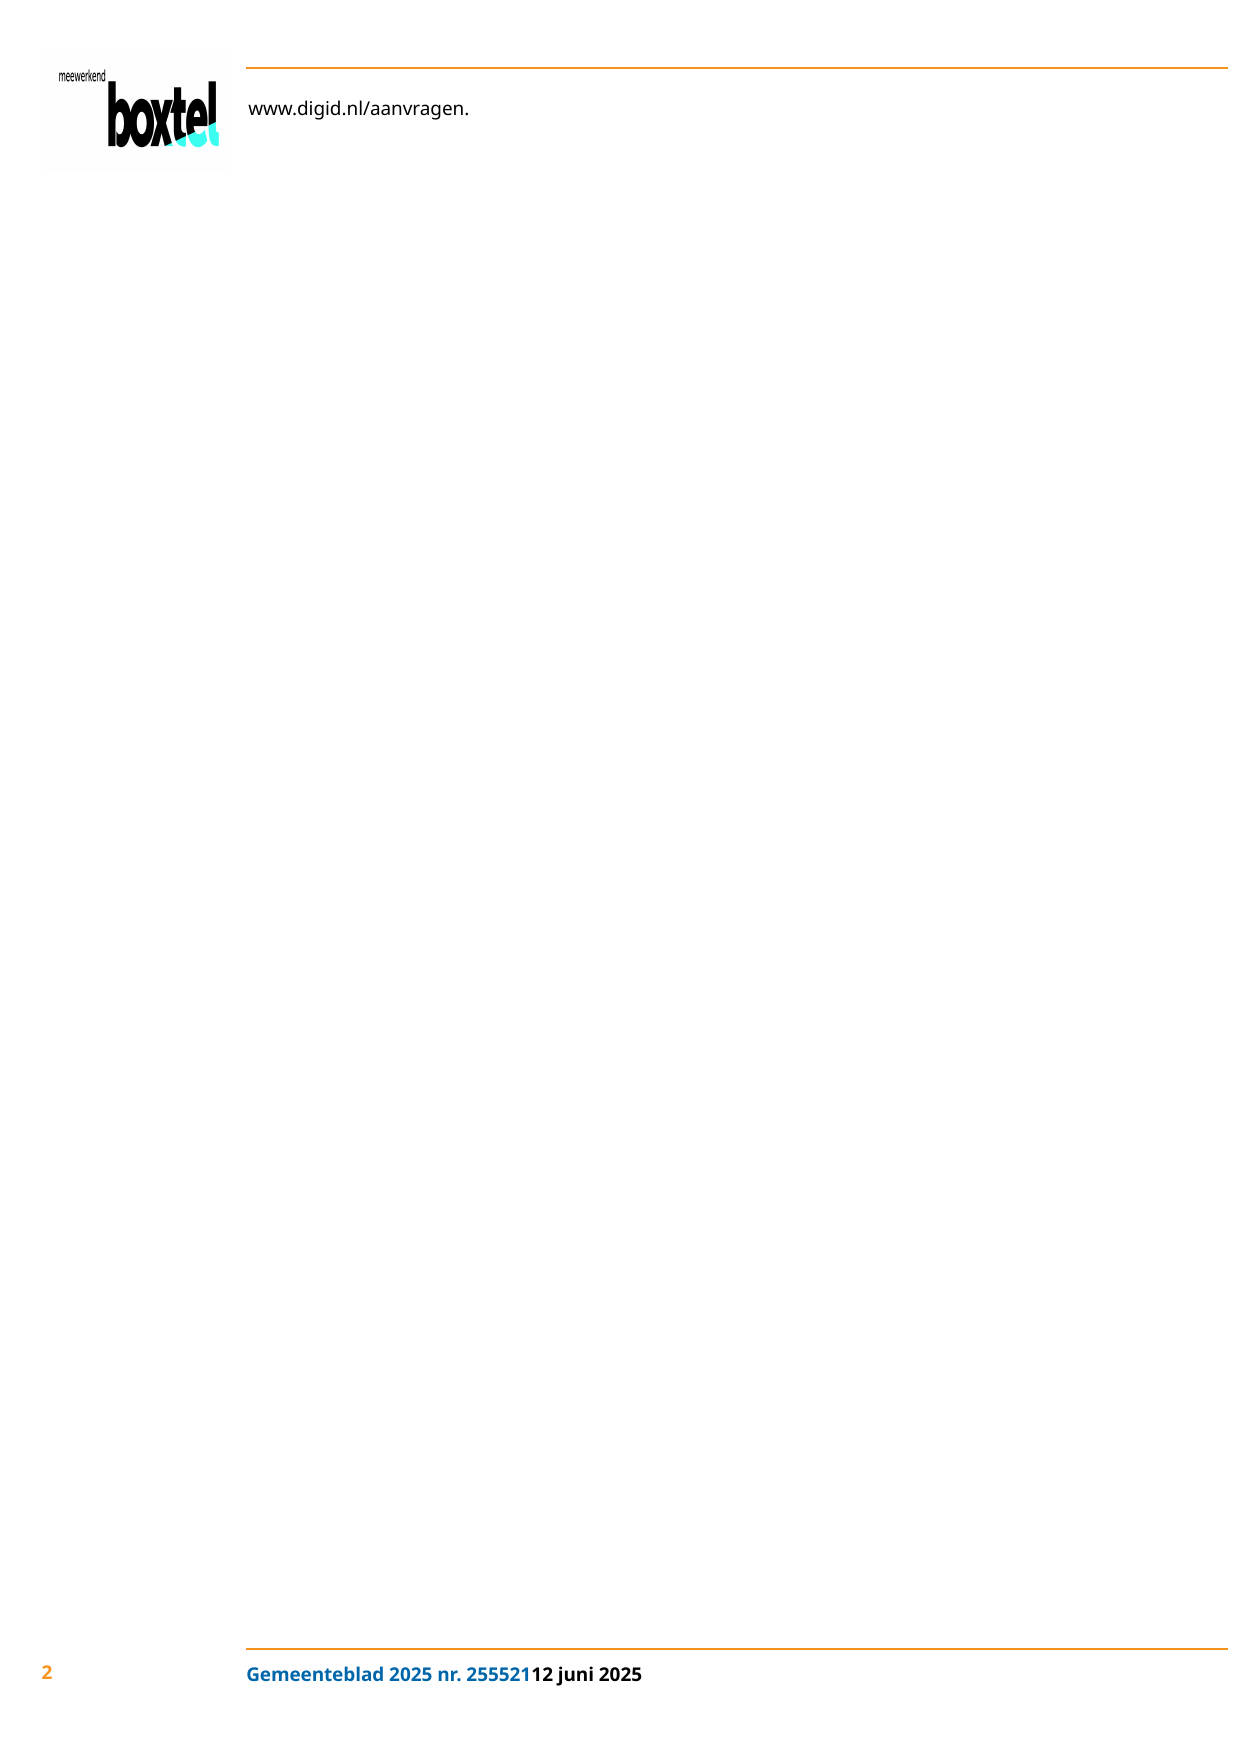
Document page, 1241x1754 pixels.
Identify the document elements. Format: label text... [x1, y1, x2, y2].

picture [41, 47, 231, 172]
text www.digid.nl/aanvragen. [248, 95, 1152, 121]
